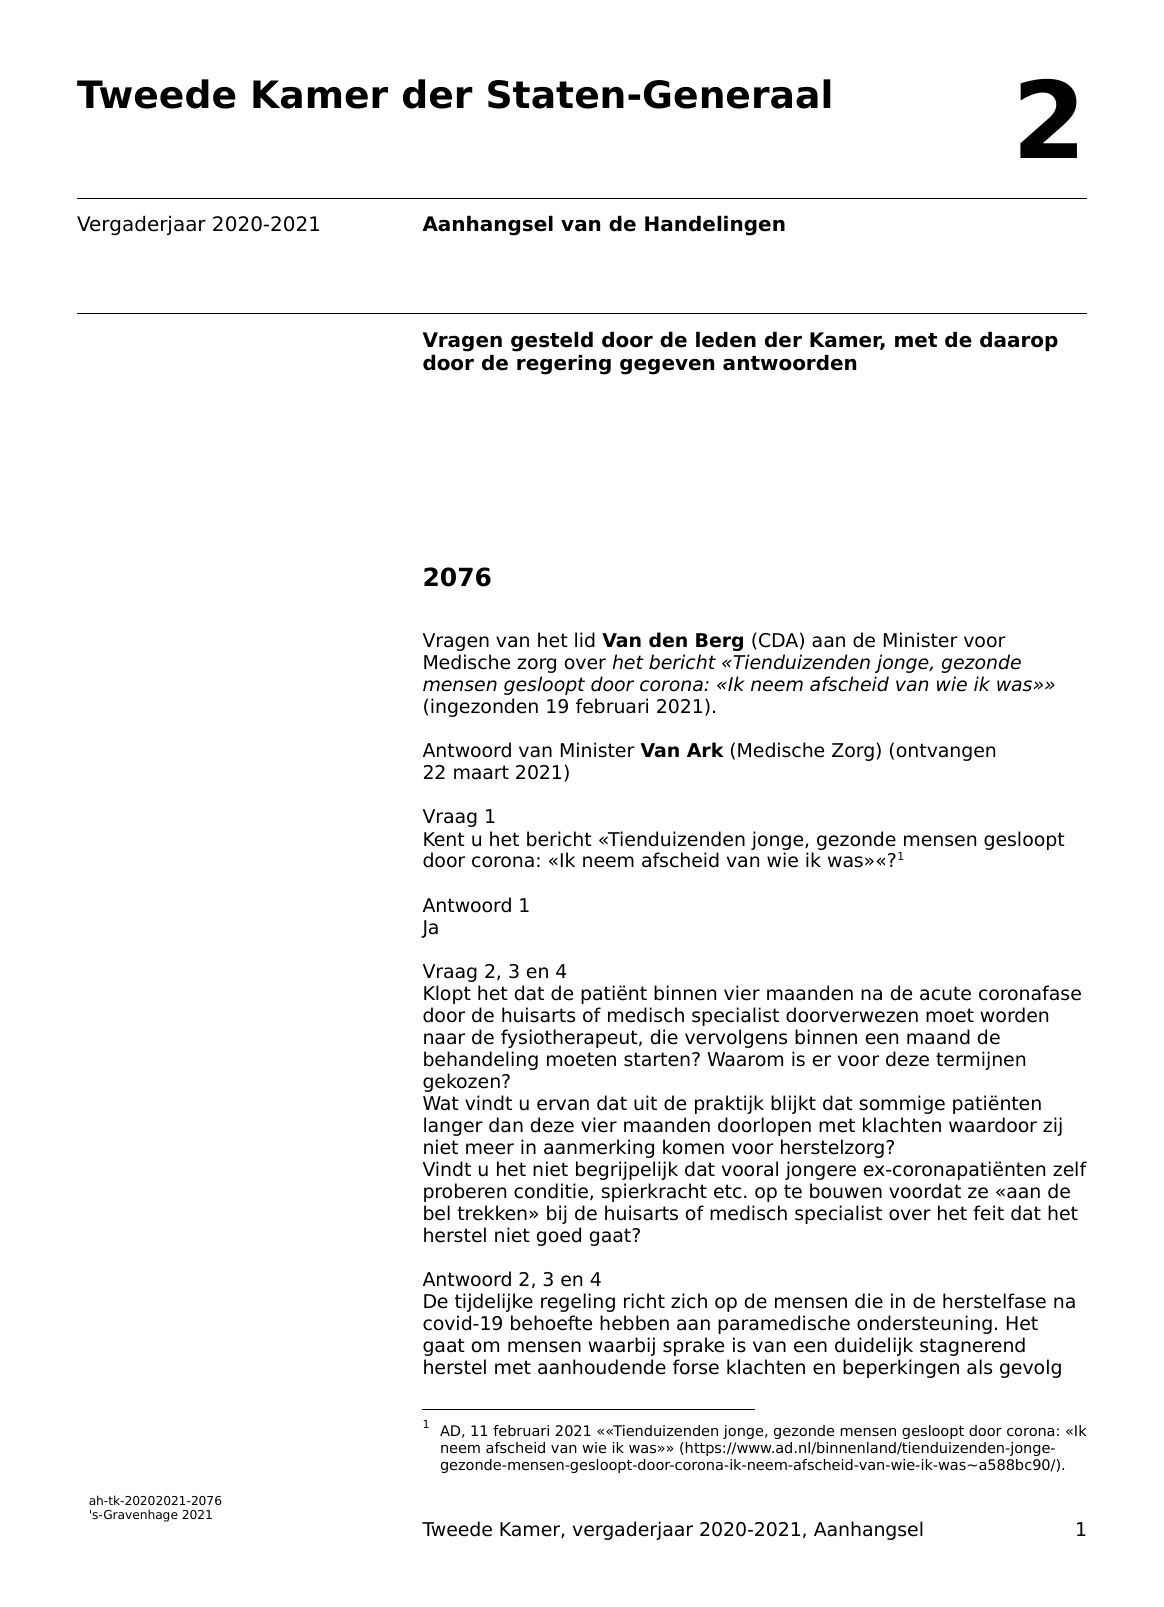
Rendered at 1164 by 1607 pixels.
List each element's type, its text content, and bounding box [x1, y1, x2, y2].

table_cell Vergaderjaar 2020-2021 [77, 199, 422, 313]
text AD, 11 februari 2021 ««Tienduizenden jonge, gezonde mensen gesloopt door corona: «Ik neem afscheid van wie ik was»» (https://www.ad.nl/binnenland/tienduizenden-jonge-gezonde-mensen-gesloopt-door-corona-ik-neem-afscheid-van-wie-ik-was~a588bc90/). [422, 1418, 1087, 1474]
text Antwoord 2, 3 en 4 [422, 1269, 1087, 1291]
text Klopt het dat de patiënt binnen vier maanden na de acute coronafase door de huisarts of medisch specialist doorverwezen moet worden naar de fysiotherapeut, die vervolgens binnen een maand de behandeling moeten starten? Waarom is er voor deze termijnen gekozen? [422, 983, 1087, 1093]
text Ja [422, 917, 1087, 938]
text Antwoord van Minister Van Ark (Medische Zorg) (ontvangen 22 maart 2021) [422, 740, 1087, 784]
table_header Tweede Kamer der Staten-Generaal [77, 59, 886, 198]
text Vindt u het niet begrijpelijk dat vooral jongere ex-coronapatiënten zelf proberen conditie, spierkracht etc. op te bouwen voordat ze «aan de bel trekken» bij de huisarts of medisch specialist over het feit dat het herstel niet goed gaat? [422, 1158, 1087, 1246]
table_cell [77, 314, 422, 375]
table_header 2 [886, 59, 1087, 198]
text ah-tk-20202021-2076 [88, 1494, 323, 1508]
text Vraag 2, 3 en 4 [422, 961, 1087, 983]
text 2076 [422, 563, 1087, 592]
text Vraag 1 [422, 806, 1087, 828]
text 's-Gravenhage 2021 [88, 1508, 323, 1522]
table_cell Vragen gesteld door de leden der Kamer, met de daarop door de regering gegeven antwoorden [422, 314, 1087, 375]
text Antwoord 1 [422, 894, 1087, 917]
text Vragen van het lid Van den Berg (CDA) aan de Minister voor Medische zorg over het bericht «Tienduizenden jonge, gezonde mensen gesloopt door corona: «Ik neem afscheid van wie ik was»» (ingezonden 19 februari 2021). [422, 630, 1087, 718]
text De tijdelijke regeling richt zich op de mensen die in de herstelfase na covid-19 behoefte hebben aan paramedische ondersteuning. Het gaat om mensen waarbij sprake is van een duidelijk stagnerend herstel met aanhoudende forse klachten en beperkingen als gevolg [422, 1291, 1087, 1378]
table_cell Aanhangsel van de Handelingen [422, 199, 1087, 313]
text Kent u het bericht «Tienduizenden jonge, gezonde mensen gesloopt door corona: «Ik neem afscheid van wie ik was»«? [422, 828, 1087, 872]
text Wat vindt u ervan dat uit de praktijk blijkt dat sommige patiënten langer dan deze vier maanden doorlopen met klachten waardoor zij niet meer in aanmerking komen voor herstelzorg? [422, 1093, 1087, 1158]
